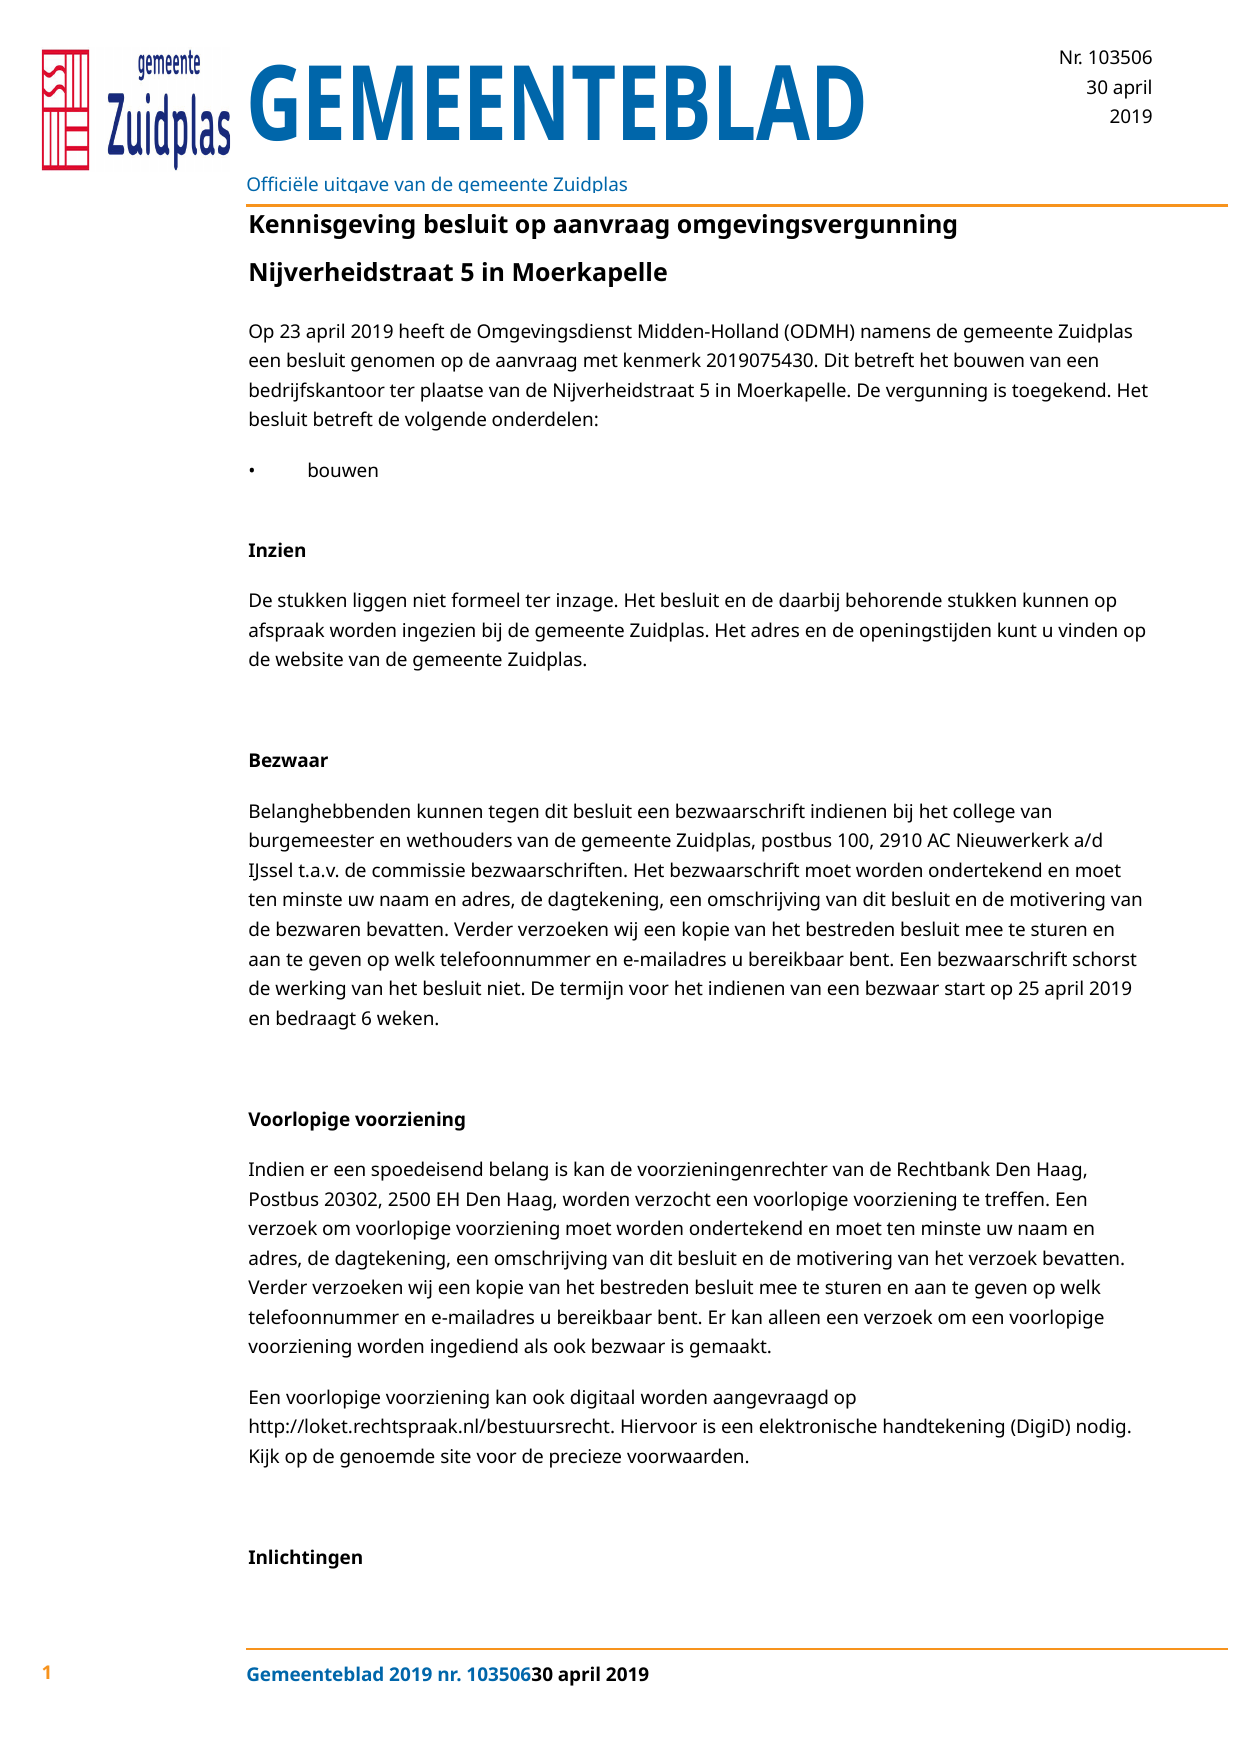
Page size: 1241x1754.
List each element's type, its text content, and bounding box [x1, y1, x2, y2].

text Belanghebbenden kunnen tegen dit besluit een bezwaarschrift indienen bij het college van burgemeester en wethouders van de gemeente Zuidplas, postbus 100, 2910 AC Nieuwerkerk a/d IJssel t.a.v. de commissie bezwaarschriften. Het bezwaarschrift moet worden ondertekend en moet ten minste uw naam en adres, de dagtekening, een omschrijving van dit besluit en de motivering van de bezwaren bevatten. Verder verzoeken wij een kopie van het bestreden besluit mee te sturen en aan te geven op welk telefoonnummer en e-mailadres u bereikbaar bent. Een bezwaarschrift schorst de werking van het besluit niet. De termijn voor het indienen van een bezwaar start op 25 april 2019 en bedraagt 6 weken. [248, 798, 1152, 1031]
text De stukken liggen niet formeel ter inzage. Het besluit en de daarbij behorende stukken kunnen op afspraak worden ingezien bij de gemeente Zuidplas. Het adres en de openingstijden kunt u vinden op de website van de gemeente Zuidplas. [248, 587, 1152, 672]
text Bezwaar [248, 747, 1152, 773]
text Kennisgeving besluit op aanvraag omgevingsvergunning Nijverheidstraat 5 in Moerkapelle [248, 207, 1152, 288]
text Indien er een spoedeisend belang is kan de voorzieningenrechter van de Rechtbank Den Haag, Postbus 20302, 2500 EH Den Haag, worden verzocht een voorlopige voorziening te treffen. Een verzoek om voorlopige voorziening moet worden ondertekend en moet ten minste uw naam en adres, de dagtekening, een omschrijving van dit besluit en de motivering van het verzoek bevatten. Verder verzoeken wij een kopie van het bestreden besluit mee te sturen en aan te geven op welk telefoonnummer en e-mailadres u bereikbaar bent. Er kan alleen een verzoek om een voorlopige voorziening worden ingediend als ook bezwaar is gemaakt. [248, 1156, 1152, 1359]
list bouwen [248, 457, 1152, 483]
text Inlichtingen [248, 1544, 1152, 1570]
text Een voorlopige voorziening kan ook digitaal worden aangevraagd op http://loket.rechtspraak.nl/bestuursrecht. Hiervoor is een elektronische handtekening (DigiD) nodig. Kijk op de genoemde site voor de precieze voorwaarden. [248, 1384, 1152, 1469]
text Inzien [248, 537, 1152, 563]
text Voorlopige voorziening [248, 1106, 1152, 1132]
picture [41, 47, 231, 172]
text Op 23 april 2019 heeft de Omgevingsdienst Midden-Holland (ODMH) namens de gemeente Zuidplas een besluit genomen op de aanvraag met kenmerk 2019075430. Dit betreft het bouwen van een bedrijfskantoor ter plaatse van de Nijverheidstraat 5 in Moerkapelle. De vergunning is toegekend. Het besluit betreft de volgende onderdelen: [248, 318, 1152, 432]
